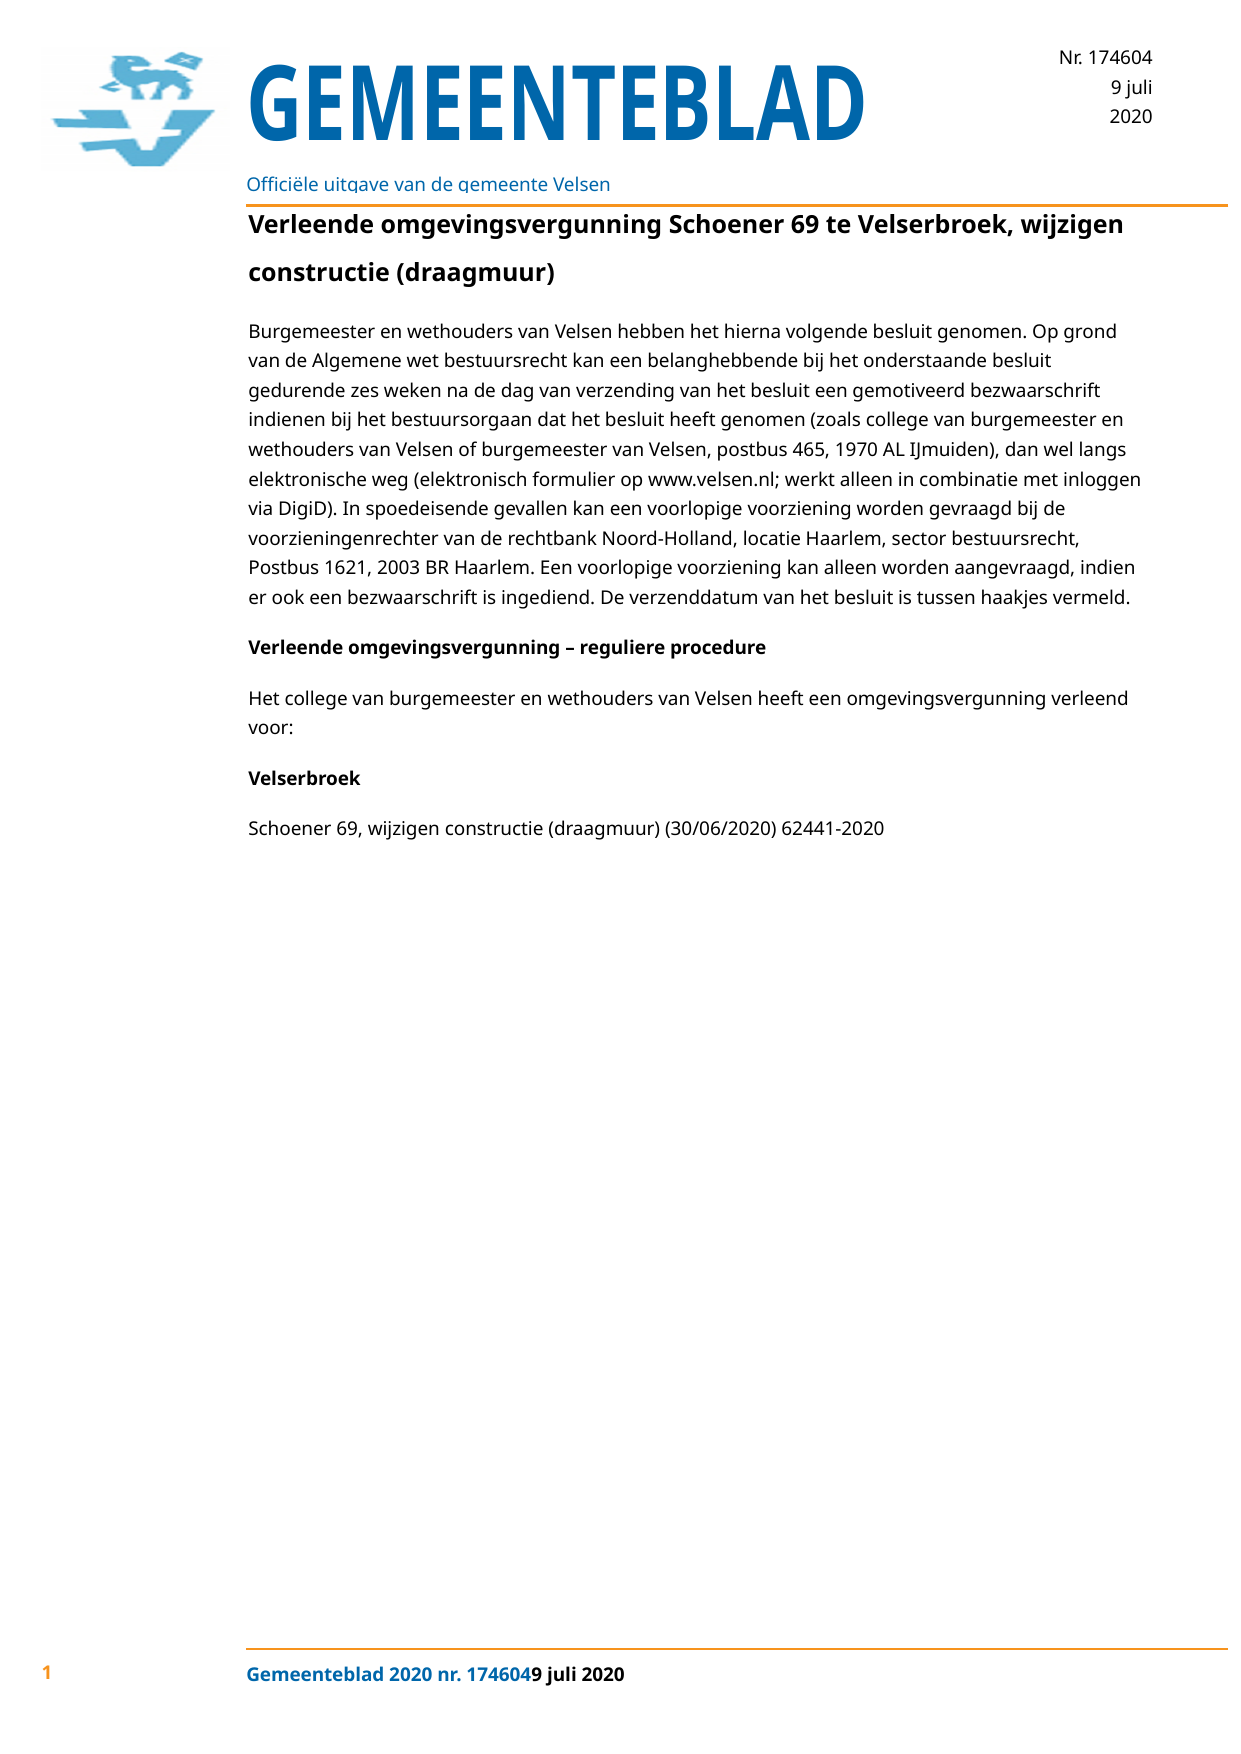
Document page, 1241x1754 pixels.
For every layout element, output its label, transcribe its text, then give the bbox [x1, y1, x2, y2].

text Velserbroek [248, 765, 1152, 791]
text Verleende omgevingsvergunning – reguliere procedure [248, 634, 1152, 660]
text Schoener 69, wijzigen constructie (draagmuur) (30/06/2020) 62441-2020 [248, 815, 1152, 841]
picture [41, 47, 231, 172]
text Verleende omgevingsvergunning Schoener 69 te Velserbroek, wijzigen constructie (draagmuur) [248, 207, 1152, 288]
text Burgemeester en wethouders van Velsen hebben het hierna volgende besluit genomen. Op grond van de Algemene wet bestuursrecht kan een belanghebbende bij het onderstaande besluit gedurende zes weken na de dag van verzending van het besluit een gemotiveerd bezwaarschrift indienen bij het bestuursorgaan dat het besluit heeft genomen (zoals college van burgemeester en wethouders van Velsen of burgemeester van Velsen, postbus 465, 1970 AL IJmuiden), dan wel langs elektronische weg (elektronisch formulier op www.velsen.nl; werkt alleen in combinatie met inloggen via DigiD). In spoedeisende gevallen kan een voorlopige voorziening worden gevraagd bij de voorzieningenrechter van de rechtbank Noord-Holland, locatie Haarlem, sector bestuursrecht, Postbus 1621, 2003 BR Haarlem. Een voorlopige voorziening kan alleen worden aangevraagd, indien er ook een bezwaarschrift is ingediend. De verzenddatum van het besluit is tussen haakjes vermeld. [248, 318, 1152, 610]
text Het college van burgemeester en wethouders van Velsen heeft een omgevingsvergunning verleend voor: [248, 685, 1152, 740]
